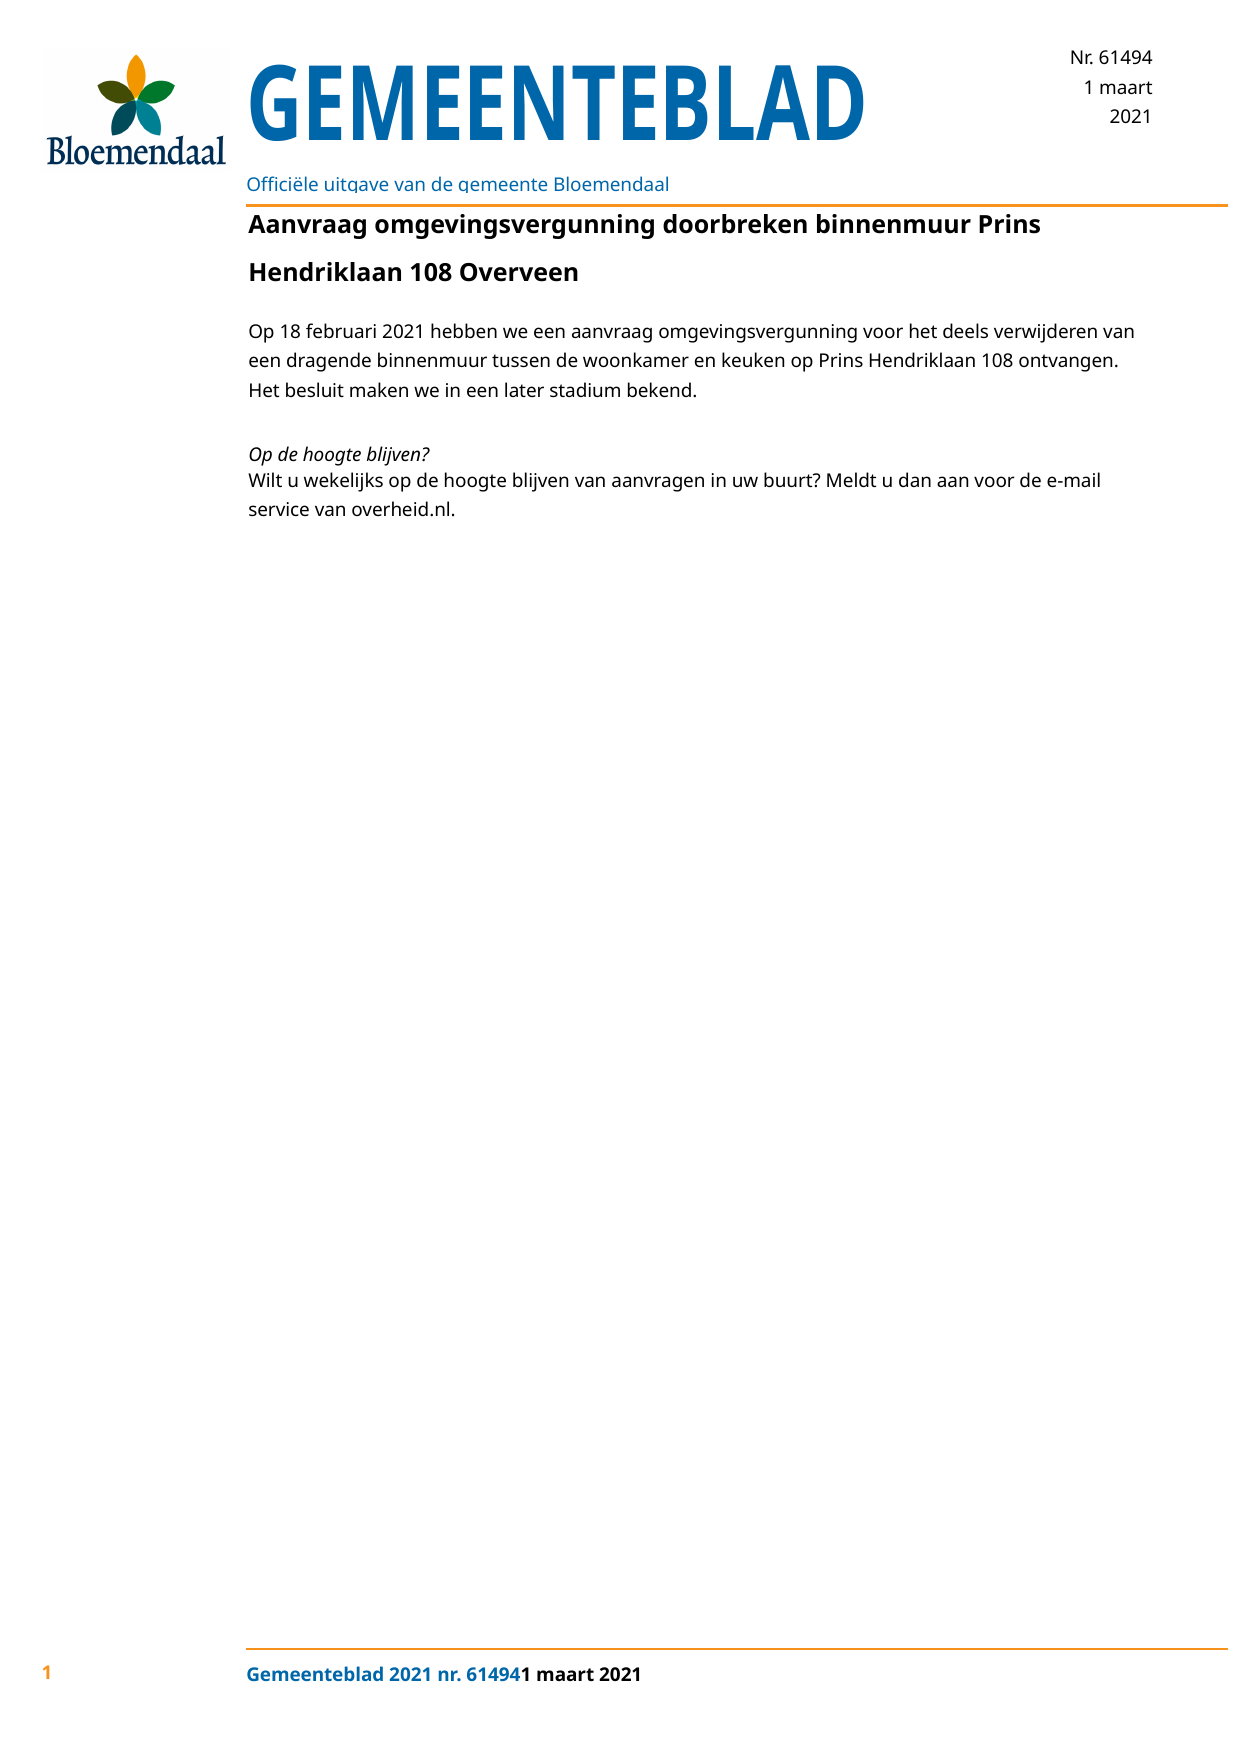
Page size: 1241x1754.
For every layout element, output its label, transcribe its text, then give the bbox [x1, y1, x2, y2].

picture [41, 47, 231, 172]
text Wilt u wekelijks op de hoogte blijven van aanvragen in uw buurt? Meldt u dan aan voor de e-mail service van overheid.nl. [248, 467, 1152, 522]
text Aanvraag omgevingsvergunning doorbreken binnenmuur Prins Hendriklaan 108 Overveen [248, 207, 1152, 288]
text Op 18 februari 2021 hebben we een aanvraag omgevingsvergunning voor het deels verwijderen van een dragende binnenmuur tussen de woonkamer en keuken op Prins Hendriklaan 108 ontvangen. Het besluit maken we in een later stadium bekend. [248, 318, 1152, 403]
text Op de hoogte blijven? [248, 441, 1152, 467]
